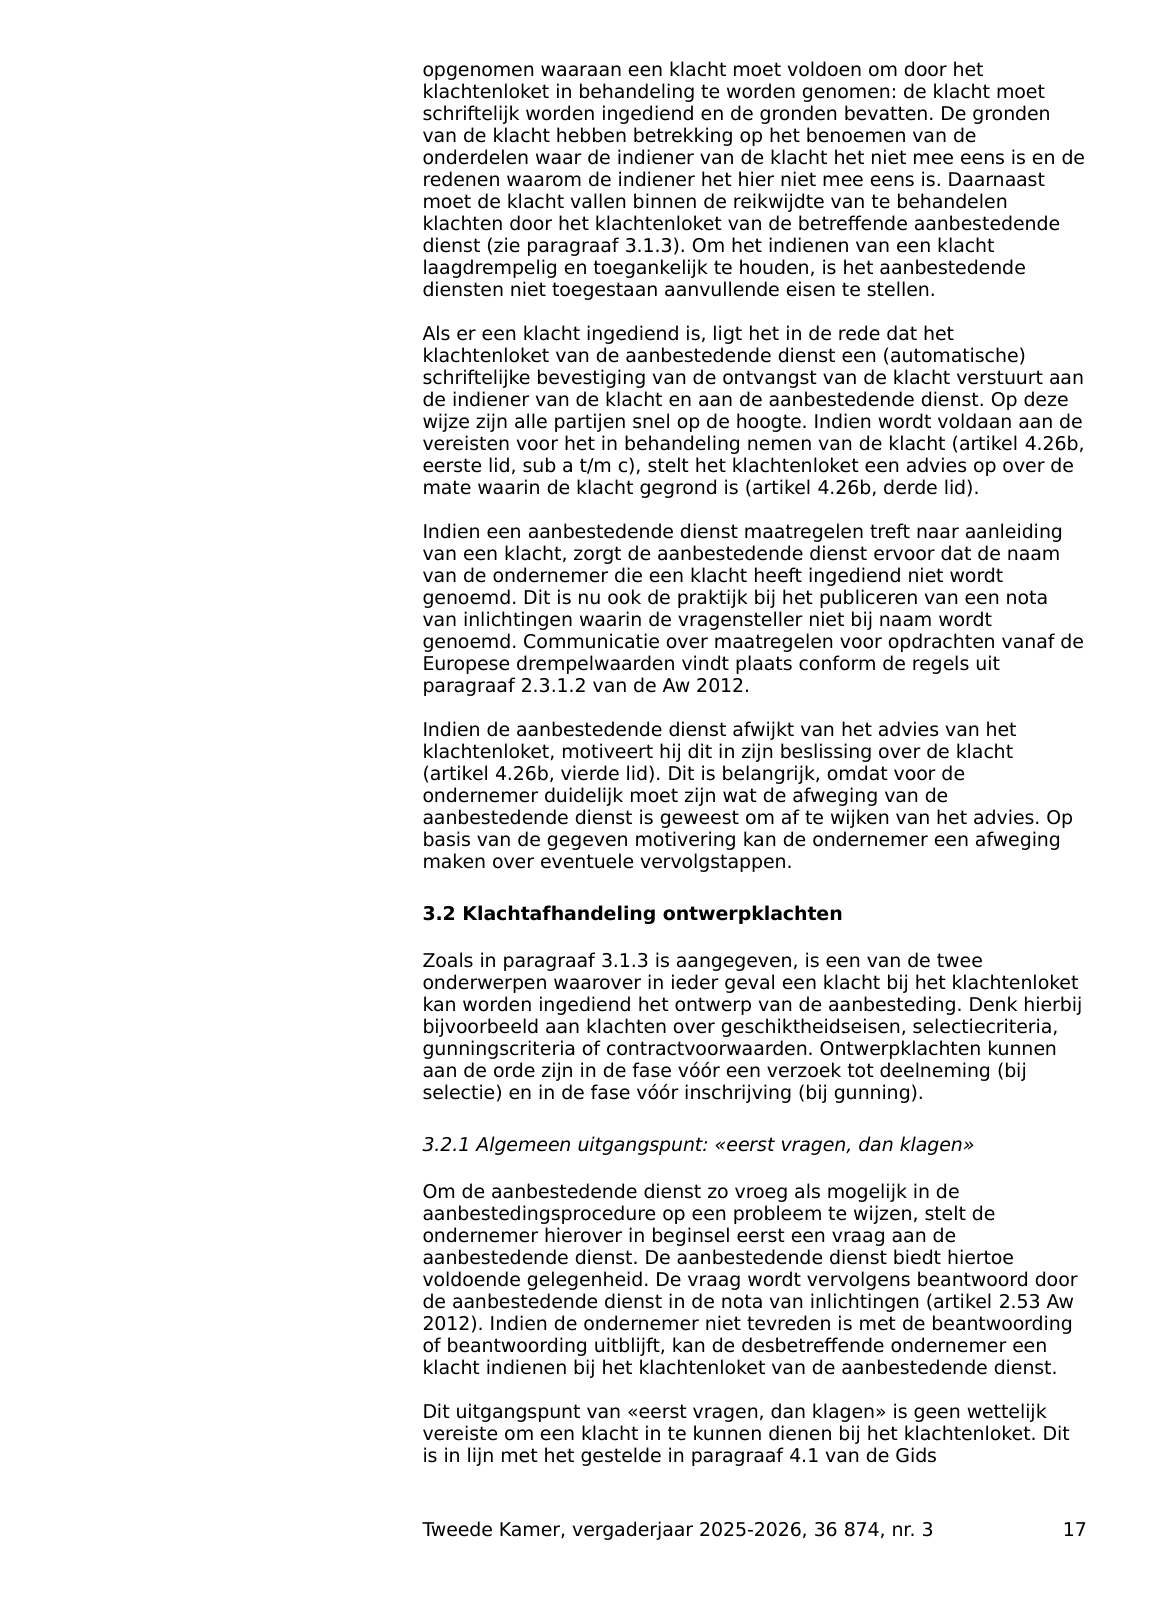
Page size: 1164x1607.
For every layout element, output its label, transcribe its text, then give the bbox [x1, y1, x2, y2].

text Om de aanbestedende dienst zo vroeg als mogelijk in de aanbestedingsprocedure op een probleem te wijzen, stelt de ondernemer hierover in beginsel eerst een vraag aan de aanbestedende dienst. De aanbestedende dienst biedt hiertoe voldoende gelegenheid. De vraag wordt vervolgens beantwoord door de aanbestedende dienst in de nota van inlichtingen (artikel 2.53 Aw 2012). Indien de ondernemer niet tevreden is met de beantwoording of beantwoording uitblijft, kan de desbetreffende ondernemer een klacht indienen bij het klachtenloket van de aanbestedende dienst. [422, 1181, 1087, 1378]
text Als er een klacht ingediend is, ligt het in de rede dat het klachtenloket van de aanbestedende dienst een (automatische) schriftelijke bevestiging van de ontvangst van de klacht verstuurt aan de indiener van de klacht en aan de aanbestedende dienst. Op deze wijze zijn alle partijen snel op de hoogte. Indien wordt voldaan aan de vereisten voor het in behandeling nemen van de klacht (artikel 4.26b, eerste lid, sub a t/m c), stelt het klachtenloket een advies op over de mate waarin de klacht gegrond is (artikel 4.26b, derde lid). [422, 323, 1087, 499]
text Dit uitgangspunt van «eerst vragen, dan klagen» is geen wettelijk vereiste om een klacht in te kunnen dienen bij het klachtenloket. Dit is in lijn met het gestelde in paragraaf 4.1 van de Gids [422, 1401, 1087, 1467]
subtitle 3.2.1 Algemeen uitgangspunt: «eerst vragen, dan klagen» [422, 1134, 1087, 1156]
text Indien de aanbestedende dienst afwijkt van het advies van het klachtenloket, motiveert hij dit in zijn beslissing over de klacht (artikel 4.26b, vierde lid). Dit is belangrijk, omdat voor de ondernemer duidelijk moet zijn wat de afweging van de aanbestedende dienst is geweest om af te wijken van het advies. Op basis van de gegeven motivering kan de ondernemer een afweging maken over eventuele vervolgstappen. [422, 719, 1087, 873]
text opgenomen waaraan een klacht moet voldoen om door het klachtenloket in behandeling te worden genomen: de klacht moet schriftelijk worden ingediend en de gronden bevatten. De gronden van de klacht hebben betrekking op het benoemen van de onderdelen waar de indiener van de klacht het niet mee eens is en de redenen waarom de indiener het hier niet mee eens is. Daarnaast moet de klacht vallen binnen de reikwijdte van te behandelen klachten door het klachtenloket van de betreffende aanbestedende dienst (zie paragraaf 3.1.3). Om het indienen van een klacht laagdrempelig en toegankelijk te houden, is het aanbestedende diensten niet toegestaan aanvullende eisen te stellen. [422, 59, 1087, 301]
text Zoals in paragraaf 3.1.3 is aangegeven, is een van de twee onderwerpen waarover in ieder geval een klacht bij het klachtenloket kan worden ingediend het ontwerp van de aanbesteding. Denk hierbij bijvoorbeeld aan klachten over geschiktheidseisen, selectiecriteria, gunningscriteria of contractvoorwaarden. Ontwerpklachten kunnen aan de orde zijn in de fase vóór een verzoek tot deelneming (bij selectie) en in de fase vóór inschrijving (bij gunning). [422, 950, 1087, 1104]
text Indien een aanbestedende dienst maatregelen treft naar aanleiding van een klacht, zorgt de aanbestedende dienst ervoor dat de naam van de ondernemer die een klacht heeft ingediend niet wordt genoemd. Dit is nu ook de praktijk bij het publiceren van een nota van inlichtingen waarin de vragensteller niet bij naam wordt genoemd. Communicatie over maatregelen voor opdrachten vanaf de Europese drempelwaarden vindt plaats conform de regels uit paragraaf 2.3.1.2 van de Aw 2012. [422, 521, 1087, 697]
subtitle 3.2 Klachtafhandeling ontwerpklachten [422, 903, 1087, 925]
